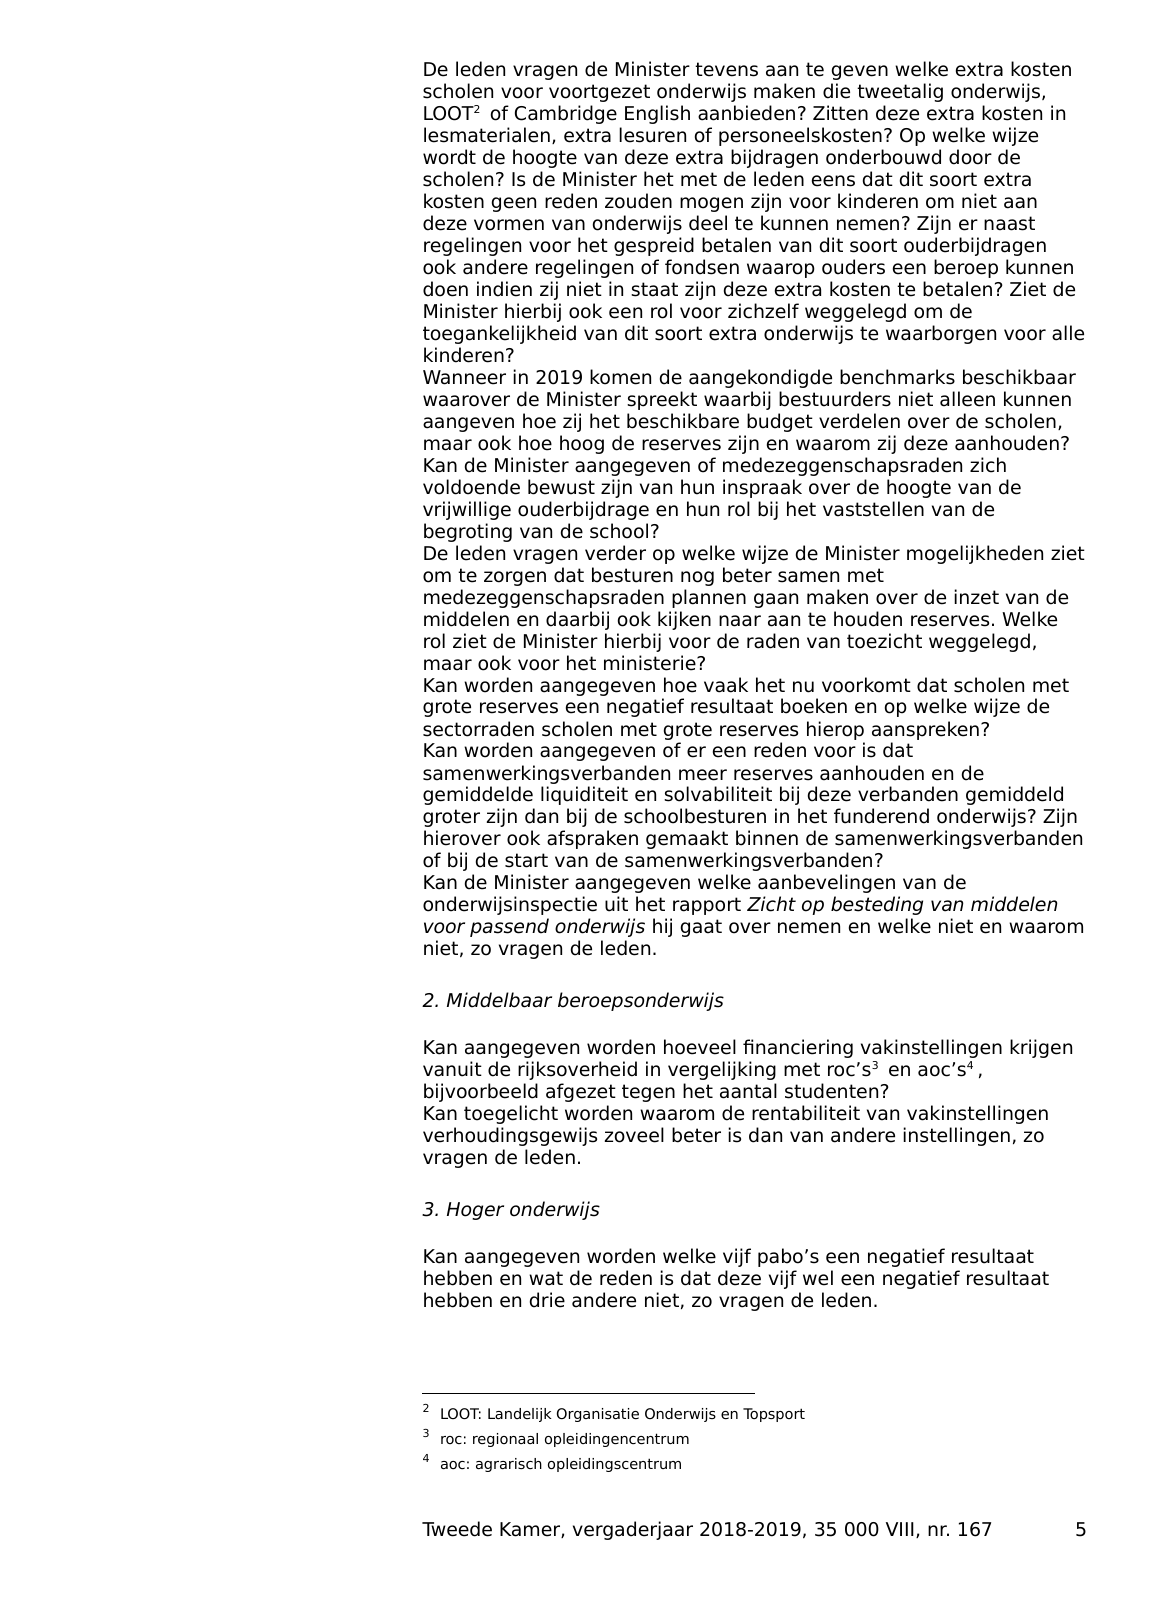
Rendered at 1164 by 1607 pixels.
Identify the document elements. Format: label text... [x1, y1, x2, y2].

text Kan aangegeven worden hoeveel financiering vakinstellingen krijgen vanuit de rijksoverheid in vergelijking met roc’s en aoc’s, bijvoorbeeld afgezet tegen het aantal studenten? [422, 1037, 1087, 1103]
text Wanneer in 2019 komen de aangekondigde benchmarks beschikbaar waarover de Minister spreekt waarbij bestuurders niet alleen kunnen aangeven hoe zij het beschikbare budget verdelen over de scholen, maar ook hoe hoog de reserves zijn en waarom zij deze aanhouden? [422, 367, 1087, 455]
text Kan aangegeven worden welke vijf pabo’s een negatief resultaat hebben en wat de reden is dat deze vijf wel een negatief resultaat hebben en drie andere niet, zo vragen de leden. [422, 1246, 1087, 1312]
text roc: regionaal opleidingencentrum [422, 1427, 1087, 1449]
text Kan de Minister aangegeven of medezeggenschapsraden zich voldoende bewust zijn van hun inspraak over de hoogte van de vrijwillige ouderbijdrage en hun rol bij het vaststellen van de begroting van de school? [422, 455, 1087, 543]
text Kan toegelicht worden waarom de rentabiliteit van vakinstellingen verhoudingsgewijs zoveel beter is dan van andere instellingen, zo vragen de leden. [422, 1103, 1087, 1169]
subtitle 2. Middelbaar beroepsonderwijs [422, 990, 1087, 1012]
text Kan worden aangegeven hoe vaak het nu voorkomt dat scholen met grote reserves een negatief resultaat boeken en op welke wijze de sectorraden scholen met grote reserves hierop aanspreken? [422, 674, 1087, 740]
text Kan de Minister aangegeven welke aanbevelingen van de onderwijsinspectie uit het rapport Zicht op besteding van middelen voor passend onderwijs hij gaat over nemen en welke niet en waarom niet, zo vragen de leden. [422, 872, 1087, 960]
text De leden vragen de Minister tevens aan te geven welke extra kosten scholen voor voortgezet onderwijs maken die tweetalig onderwijs, LOOT of Cambridge English aanbieden? Zitten deze extra kosten in lesmaterialen, extra lesuren of personeelskosten? Op welke wijze wordt de hoogte van deze extra bijdragen onderbouwd door de scholen? Is de Minister het met de leden eens dat dit soort extra kosten geen reden zouden mogen zijn voor kinderen om niet aan deze vormen van onderwijs deel te kunnen nemen? Zijn er naast regelingen voor het gespreid betalen van dit soort ouderbijdragen ook andere regelingen of fondsen waarop ouders een beroep kunnen doen indien zij niet in staat zijn deze extra kosten te betalen? Ziet de Minister hierbij ook een rol voor zichzelf weggelegd om de toegankelijkheid van dit soort extra onderwijs te waarborgen voor alle kinderen? [422, 59, 1087, 367]
text De leden vragen verder op welke wijze de Minister mogelijkheden ziet om te zorgen dat besturen nog beter samen met medezeggenschapsraden plannen gaan maken over de inzet van de middelen en daarbij ook kijken naar aan te houden reserves. Welke rol ziet de Minister hierbij voor de raden van toezicht weggelegd, maar ook voor het ministerie? [422, 543, 1087, 674]
text LOOT: Landelijk Organisatie Onderwijs en Topsport [422, 1402, 1087, 1424]
text aoc: agrarisch opleidingscentrum [422, 1452, 1087, 1474]
text Kan worden aangegeven of er een reden voor is dat samenwerkingsverbanden meer reserves aanhouden en de gemiddelde liquiditeit en solvabiliteit bij deze verbanden gemiddeld groter zijn dan bij de schoolbesturen in het funderend onderwijs? Zijn hierover ook afspraken gemaakt binnen de samenwerkingsverbanden of bij de start van de samenwerkingsverbanden? [422, 740, 1087, 872]
subtitle 3. Hoger onderwijs [422, 1199, 1087, 1221]
